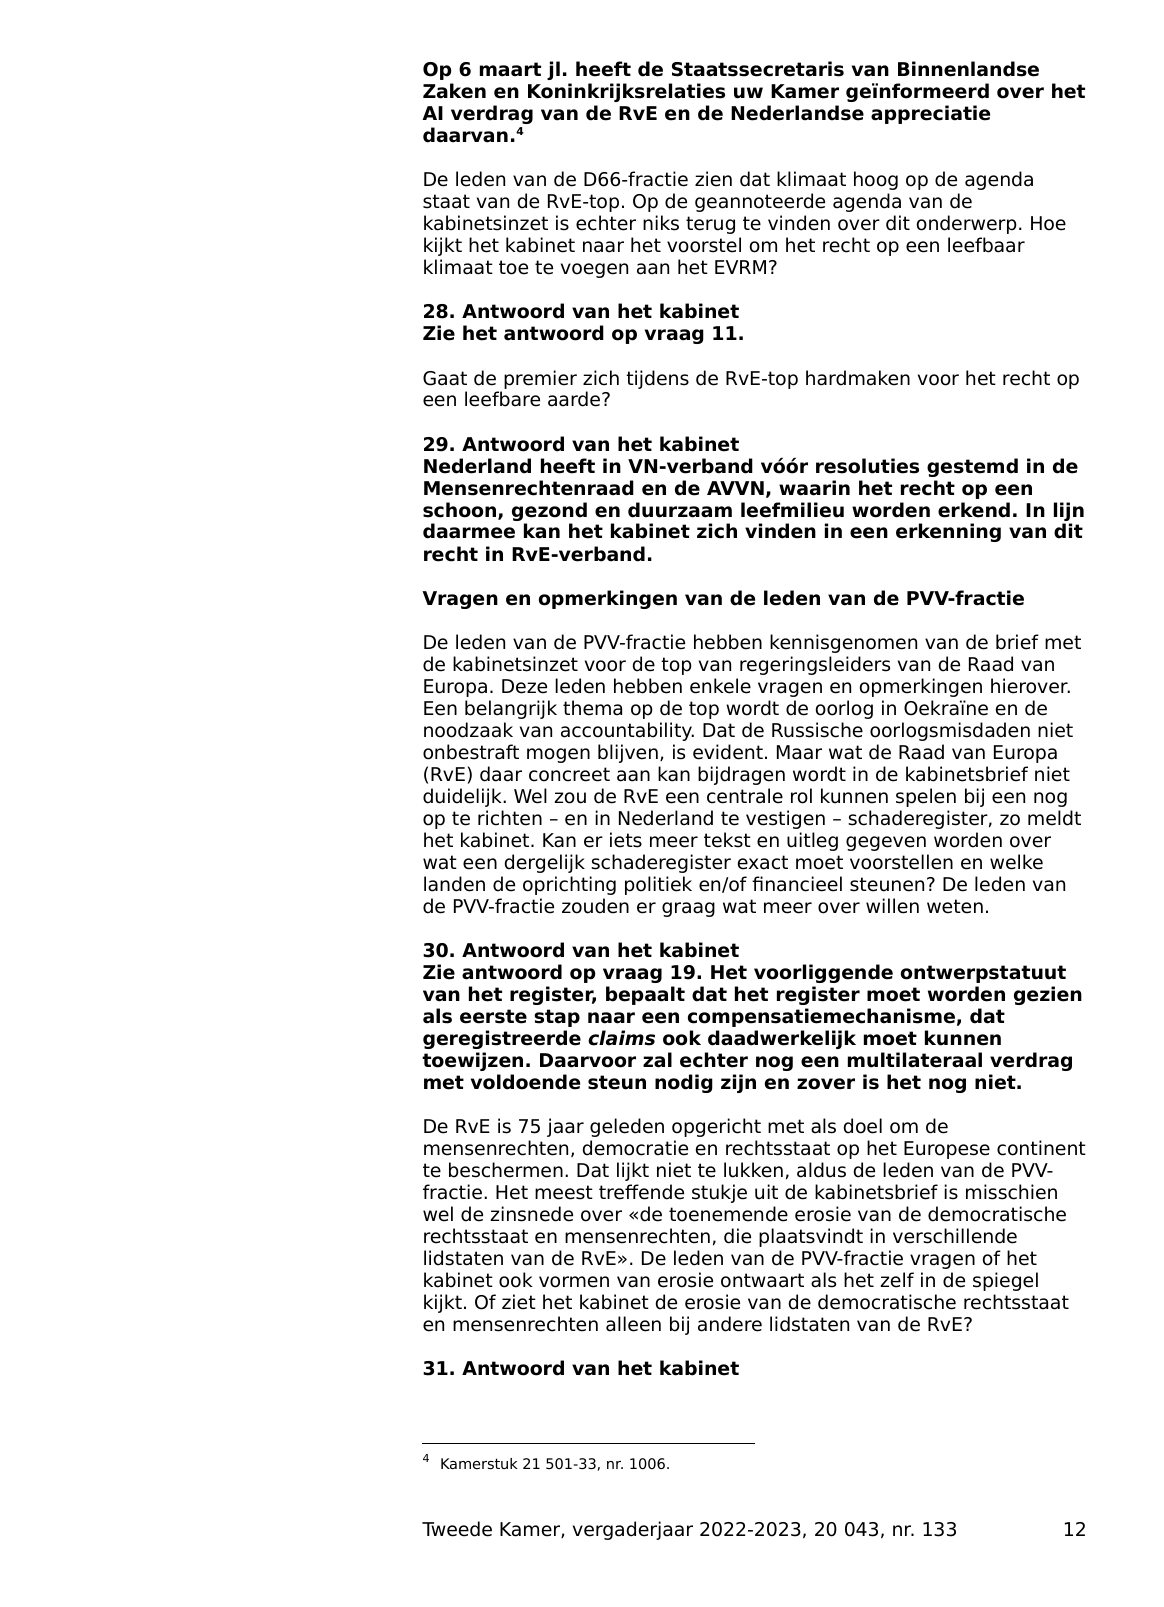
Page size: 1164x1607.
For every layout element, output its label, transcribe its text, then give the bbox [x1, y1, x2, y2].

text 28. Antwoord van het kabinet [422, 301, 1087, 323]
text 31. Antwoord van het kabinet [422, 1358, 1087, 1380]
text Gaat de premier zich tijdens de RvE-top hardmaken voor het recht op een leefbare aarde? [422, 367, 1087, 411]
text De leden van de D66-fractie zien dat klimaat hoog op de agenda staat van de RvE-top. Op de geannoteerde agenda van de kabinetsinzet is echter niks terug te vinden over dit onderwerp. Hoe kijkt het kabinet naar het voorstel om het recht op een leefbaar klimaat toe te voegen aan het EVRM? [422, 169, 1087, 279]
text 29. Antwoord van het kabinet [422, 433, 1087, 456]
text Nederland heeft in VN-verband vóór resoluties gestemd in de Mensenrechtenraad en de AVVN, waarin het recht op een schoon, gezond en duurzaam leefmilieu worden erkend. In lijn daarmee kan het kabinet zich vinden in een erkenning van dit recht in RvE-verband. [422, 456, 1087, 565]
text 30. Antwoord van het kabinet [422, 940, 1087, 962]
text Zie antwoord op vraag 19. Het voorliggende ontwerpstatuut van het register, bepaalt dat het register moet worden gezien als eerste stap naar een compensatiemechanisme, dat geregistreerde claims ook daadwerkelijk moet kunnen toewijzen. Daarvoor zal echter nog een multilateraal verdrag met voldoende steun nodig zijn en zover is het nog niet. [422, 962, 1087, 1093]
text Zie het antwoord op vraag 11. [422, 323, 1087, 345]
text Een belangrijk thema op de top wordt de oorlog in Oekraïne en de noodzaak van accountability. Dat de Russische oorlogsmisdaden niet onbestraft mogen blijven, is evident. Maar wat de Raad van Europa (RvE) daar concreet aan kan bijdragen wordt in de kabinetsbrief niet duidelijk. Wel zou de RvE een centrale rol kunnen spelen bij een nog op te richten – en in Nederland te vestigen – schaderegister, zo meldt het kabinet. Kan er iets meer tekst en uitleg gegeven worden over wat een dergelijk schaderegister exact moet voorstellen en welke landen de oprichting politiek en/of financieel steunen? De leden van de PVV-fractie zouden er graag wat meer over willen weten. [422, 698, 1087, 917]
text De leden van de PVV-fractie hebben kennisgenomen van de brief met de kabinetsinzet voor de top van regeringsleiders van de Raad van Europa. Deze leden hebben enkele vragen en opmerkingen hierover. [422, 632, 1087, 698]
text De RvE is 75 jaar geleden opgericht met als doel om de mensenrechten, democratie en rechtsstaat op het Europese continent te beschermen. Dat lijkt niet te lukken, aldus de leden van de PVV-fractie. Het meest treffende stukje uit de kabinetsbrief is misschien wel de zinsnede over «de toenemende erosie van de democratische rechtsstaat en mensenrechten, die plaatsvindt in verschillende lidstaten van de RvE». De leden van de PVV-fractie vragen of het kabinet ook vormen van erosie ontwaart als het zelf in de spiegel kijkt. Of ziet het kabinet de erosie van de democratische rechtsstaat en mensenrechten alleen bij andere lidstaten van de RvE? [422, 1116, 1087, 1336]
text Kamerstuk 21 501-33, nr. 1006. [422, 1452, 1087, 1474]
subtitle Vragen en opmerkingen van de leden van de PVV-fractie [422, 588, 1087, 609]
text Op 6 maart jl. heeft de Staatssecretaris van Binnenlandse Zaken en Koninkrijksrelaties uw Kamer geïnformeerd over het AI verdrag van de RvE en de Nederlandse appreciatie daarvan. [422, 59, 1087, 147]
